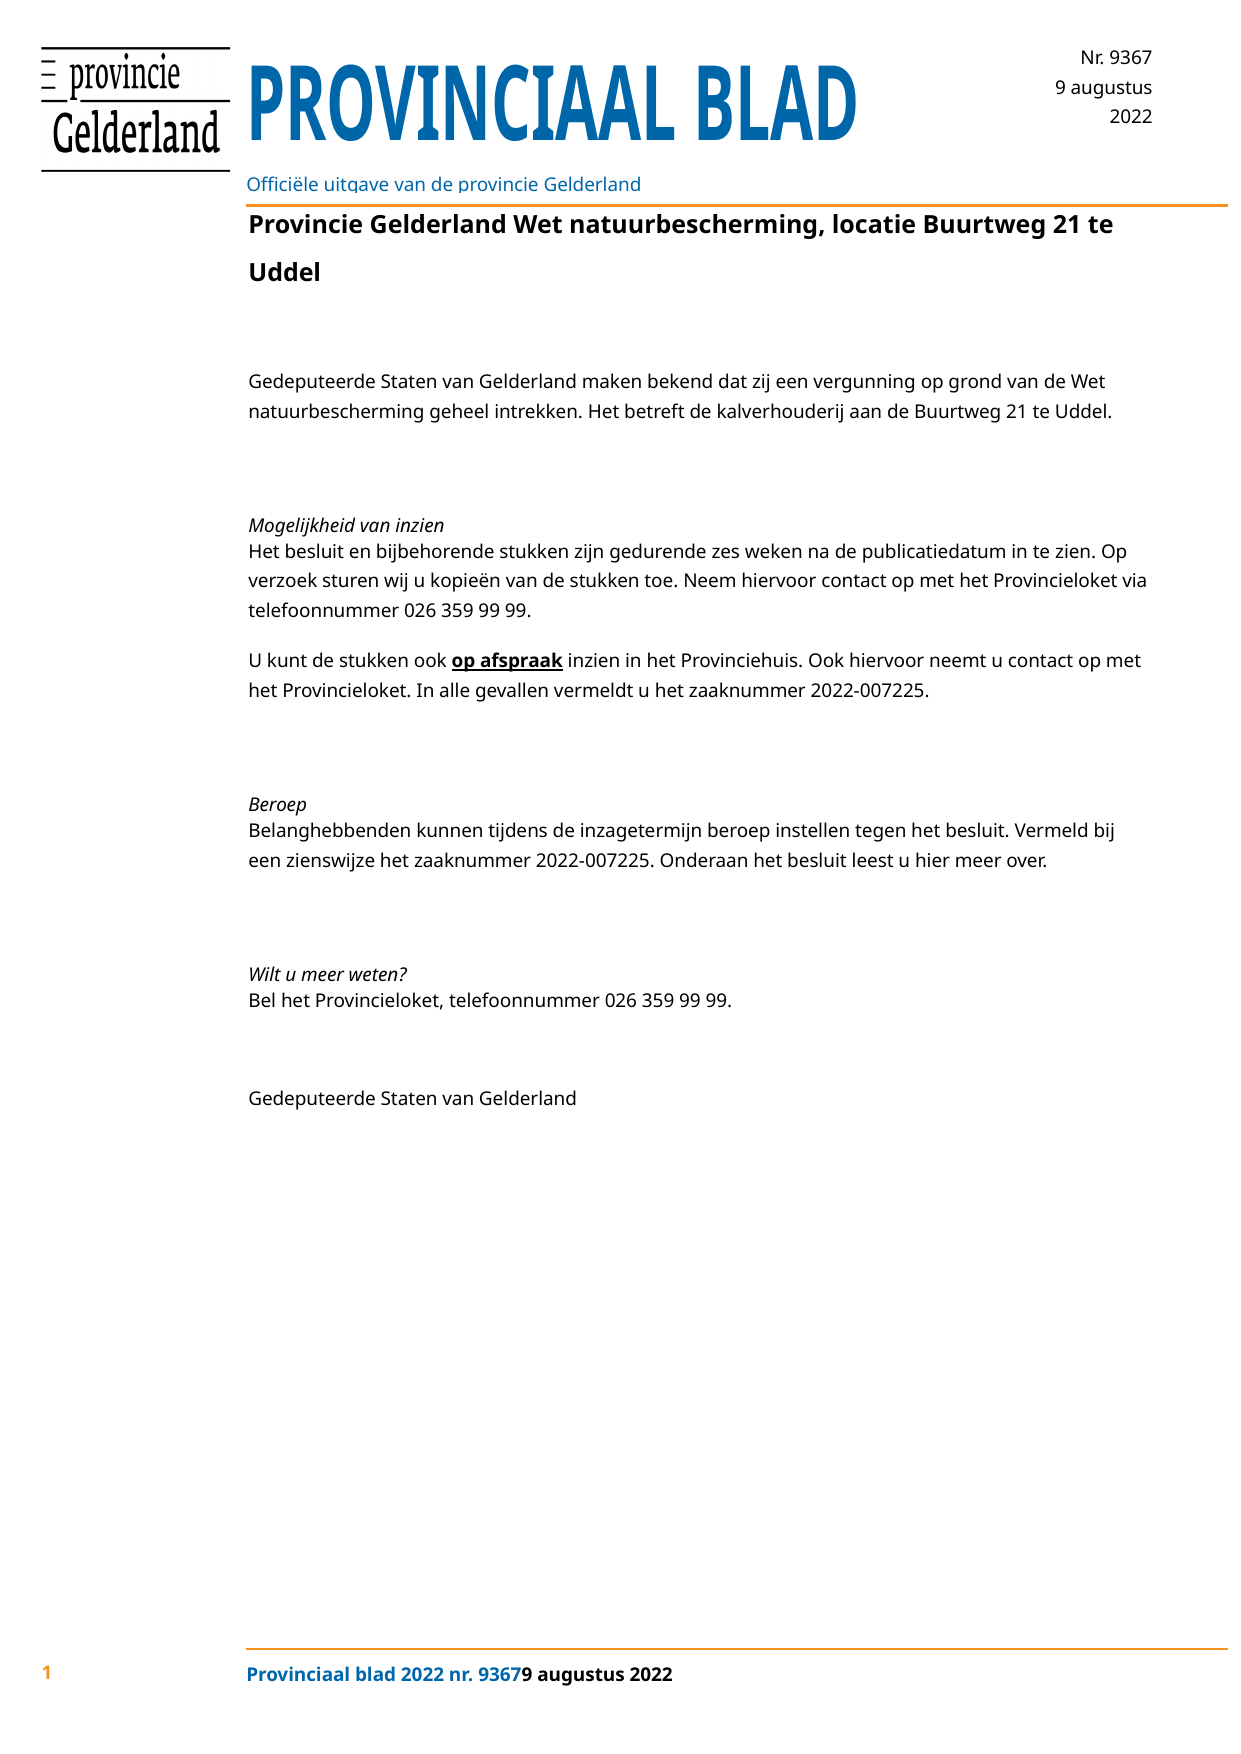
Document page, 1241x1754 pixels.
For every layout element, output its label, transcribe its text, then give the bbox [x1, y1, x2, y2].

text Wilt u meer weten? [248, 961, 1152, 987]
text Beroep [248, 792, 1152, 817]
text Gedeputeerde Staten van Gelderland maken bekend dat zij een vergunning op grond van de Wet natuurbescherming geheel intrekken. Het betreft de kalverhouderij aan de Buurtweg 21 te Uddel. [248, 368, 1152, 424]
text Mogelijkheid van inzien [248, 512, 1152, 538]
text Belanghebbenden kunnen tijdens de inzagetermijn beroep instellen tegen het besluit. Vermeld bij een zienswijze het zaaknummer 2022-007225. Onderaan het besluit leest u hier meer over. [248, 817, 1152, 873]
text Provincie Gelderland Wet natuurbescherming, locatie Buurtweg 21 te Uddel [248, 207, 1152, 288]
text U kunt de stukken ook op afspraak inzien in het Provinciehuis. Ook hiervoor neemt u contact op met het Provincieloket. In alle gevallen vermeldt u het zaaknummer 2022-007225. [248, 648, 1152, 703]
text Gedeputeerde Staten van Gelderland [248, 1085, 1152, 1111]
picture [41, 47, 231, 172]
text Bel het Provincieloket, telefoonnummer 026 359 99 99. [248, 987, 1152, 1013]
text Het besluit en bijbehorende stukken zijn gedurende zes weken na de publicatiedatum in te zien. Op verzoek sturen wij u kopieën van de stukken toe. Neem hiervoor contact op met het Provincieloket via telefoonnummer 026 359 99 99. [248, 538, 1152, 623]
